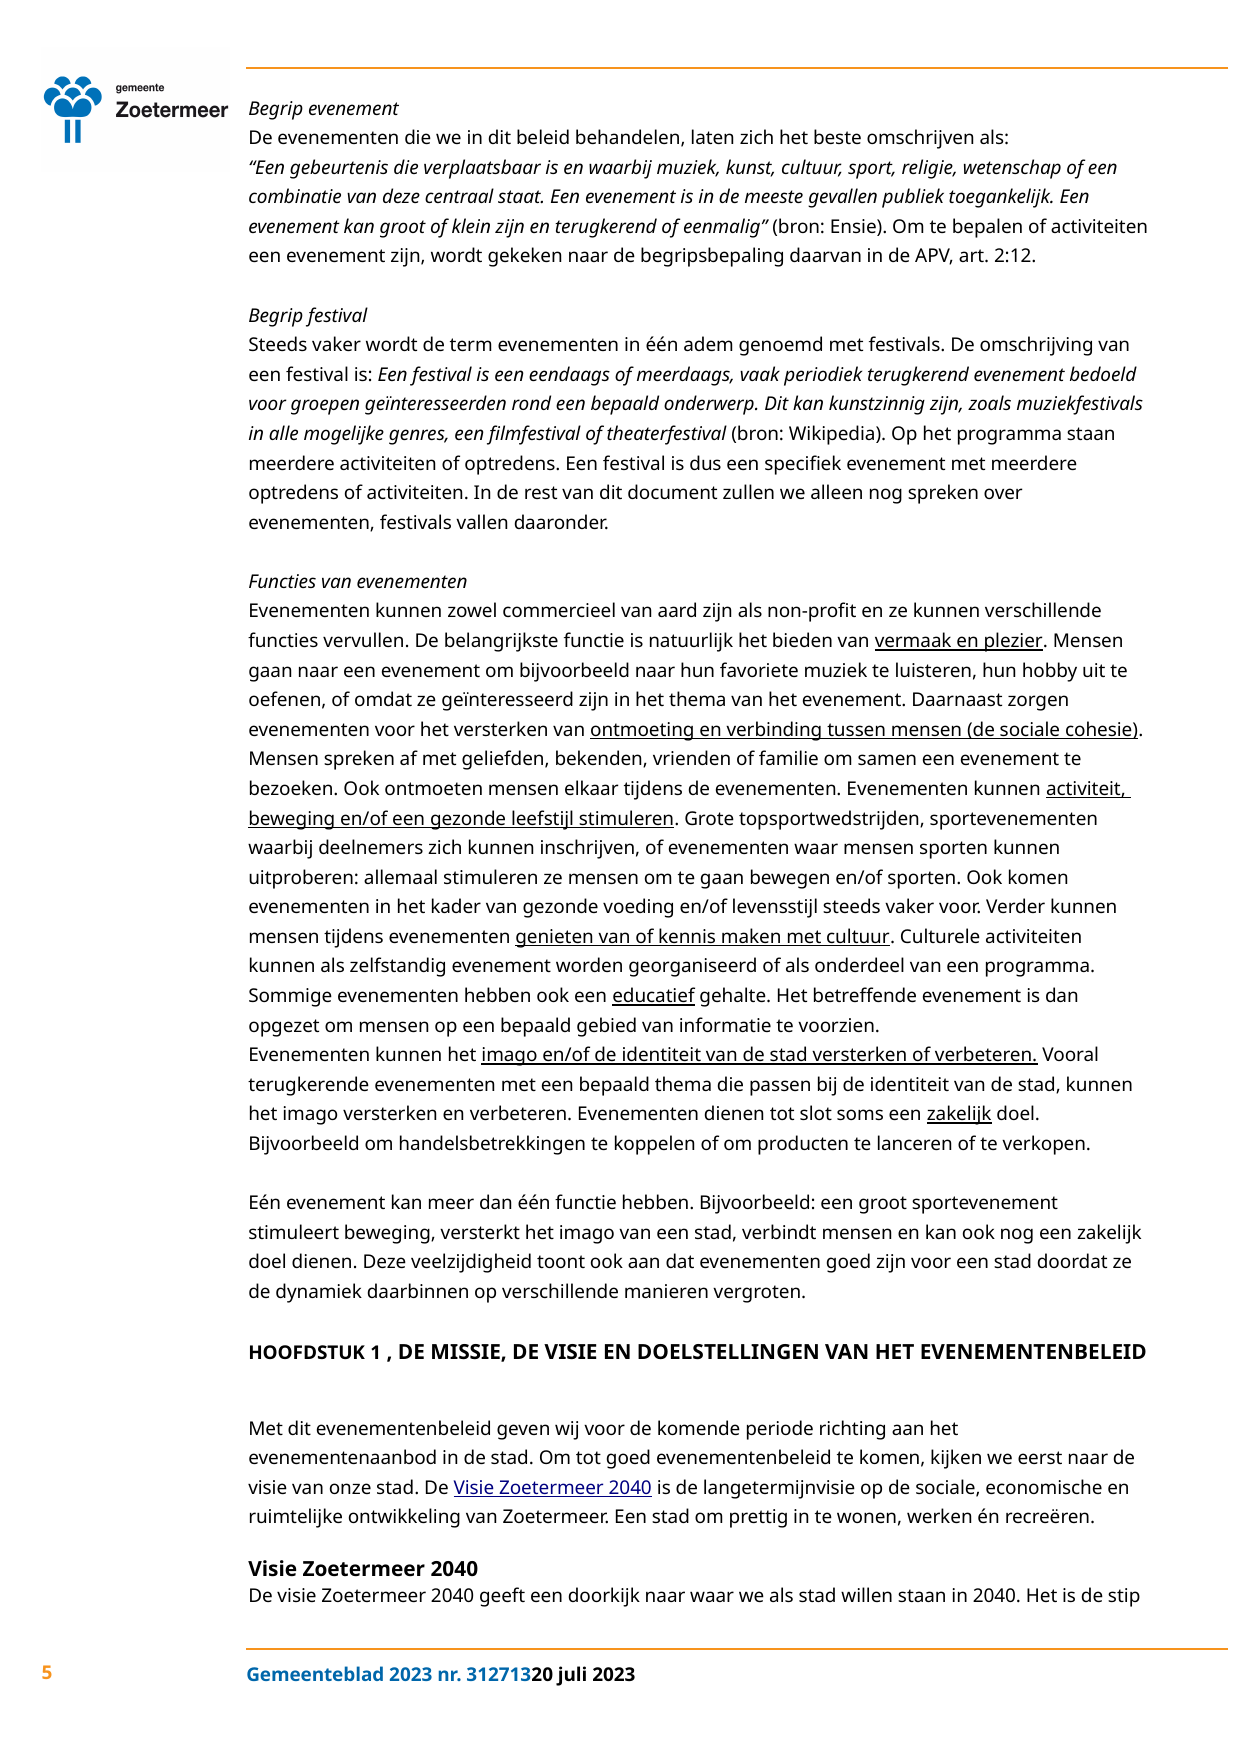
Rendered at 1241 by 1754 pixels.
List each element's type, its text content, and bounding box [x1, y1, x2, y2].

text De evenementen die we in dit beleid behandelen, laten zich het beste omschrijven als: [248, 124, 1152, 150]
text Visie Zoetermeer 2040 [248, 1554, 1152, 1583]
picture [41, 47, 231, 172]
text Eén evenement kan meer dan één functie hebben. Bijvoorbeeld: een groot sportevenement stimuleert beweging, versterkt het imago van een stad, verbindt mensen en kan ook nog een zakelijk doel dienen. Deze veelzijdigheid toont ook aan dat evenementen goed zijn voor een stad doordat ze de dynamiek daarbinnen op verschillende manieren vergroten. [248, 1189, 1152, 1304]
text Begrip evenement [248, 95, 1152, 121]
text Evenementen kunnen het imago en/of de identiteit van de stad versterken of verbeteren. Vooral terugkerende evenementen met een bepaald thema die passen bij de identiteit van de stad, kunnen het imago versterken en verbeteren. Evenementen dienen tot slot soms een zakelijk doel. Bijvoorbeeld om handelsbetrekkingen te koppelen of om producten te lanceren of te verkopen. [248, 1041, 1152, 1156]
text Functies van evenementen [248, 568, 1152, 594]
text Begrip festival [248, 302, 1152, 328]
text “Een gebeurtenis die verplaatsbaar is en waarbij muziek, kunst, cultuur, sport, religie, wetenschap of een combinatie van deze centraal staat. Een evenement is in de meeste gevallen publiek toegankelijk. Een evenement kan groot of klein zijn en terugkerend of eenmalig” (bron: Ensie). Om te bepalen of activiteiten een evenement zijn, wordt gekeken naar de begripsbepaling daarvan in de APV, art. 2:12. [248, 154, 1152, 268]
text Steeds vaker wordt de term evenementen in één adem genoemd met festivals. De omschrijving van een festival is: Een festival is een eendaags of meerdaags, vaak periodiek terugkerend evenement bedoeld voor groepen geïnteresseerden rond een bepaald onderwerp. Dit kan kunstzinnig zijn, zoals muziekfestivals in alle mogelijke genres, een filmfestival of theaterfestival (bron: Wikipedia). Op het programma staan meerdere activiteiten of optredens. Een festival is dus een specifiek evenement met meerdere optredens of activiteiten. In de rest van dit document zullen we alleen nog spreken over evenementen, festivals vallen daaronder. [248, 331, 1152, 535]
text HOOFDSTUK 1 , DE MISSIE, DE VISIE EN DOELSTELLINGEN VAN HET EVENEMENTENBELEID [248, 1337, 1152, 1366]
text De visie Zoetermeer 2040 geeft een doorkijk naar waar we als stad willen staan in 2040. Het is de stip [248, 1583, 1152, 1608]
text Evenementen kunnen zowel commercieel van aard zijn als non-profit en ze kunnen verschillende functies vervullen. De belangrijkste functie is natuurlijk het bieden van vermaak en plezier. Mensen gaan naar een evenement om bijvoorbeeld naar hun favoriete muziek te luisteren, hun hobby uit te oefenen, of omdat ze geïnteresseerd zijn in het thema van het evenement. Daarnaast zorgen evenementen voor het versterken van ontmoeting en verbinding tussen mensen (de sociale cohesie). Mensen spreken af met geliefden, bekenden, vrienden of familie om samen een evenement te bezoeken. Ook ontmoeten mensen elkaar tijdens de evenementen. Evenementen kunnen activiteit, beweging en/of een gezonde leefstijl stimuleren. Grote topsportwedstrijden, sportevenementen waarbij deelnemers zich kunnen inschrijven, of evenementen waar mensen sporten kunnen uitproberen: allemaal stimuleren ze mensen om te gaan bewegen en/of sporten. Ook komen evenementen in het kader van gezonde voeding en/of levensstijl steeds vaker voor. Verder kunnen mensen tijdens evenementen genieten van of kennis maken met cultuur. Culturele activiteiten kunnen als zelfstandig evenement worden georganiseerd of als onderdeel van een programma. Sommige evenementen hebben ook een educatief gehalte. Het betreffende evenement is dan opgezet om mensen op een bepaald gebied van informatie te voorzien. [248, 598, 1152, 1038]
text Met dit evenementenbeleid geven wij voor de komende periode richting aan het evenementenaanbod in de stad. Om tot goed evenementenbeleid te komen, kijken we eerst naar de visie van onze stad. De Visie Zoetermeer 2040 is de langetermijnvisie op de sociale, economische en ruimtelijke ontwikkeling van Zoetermeer. Een stad om prettig in te wonen, werken én recreëren. [248, 1415, 1152, 1529]
